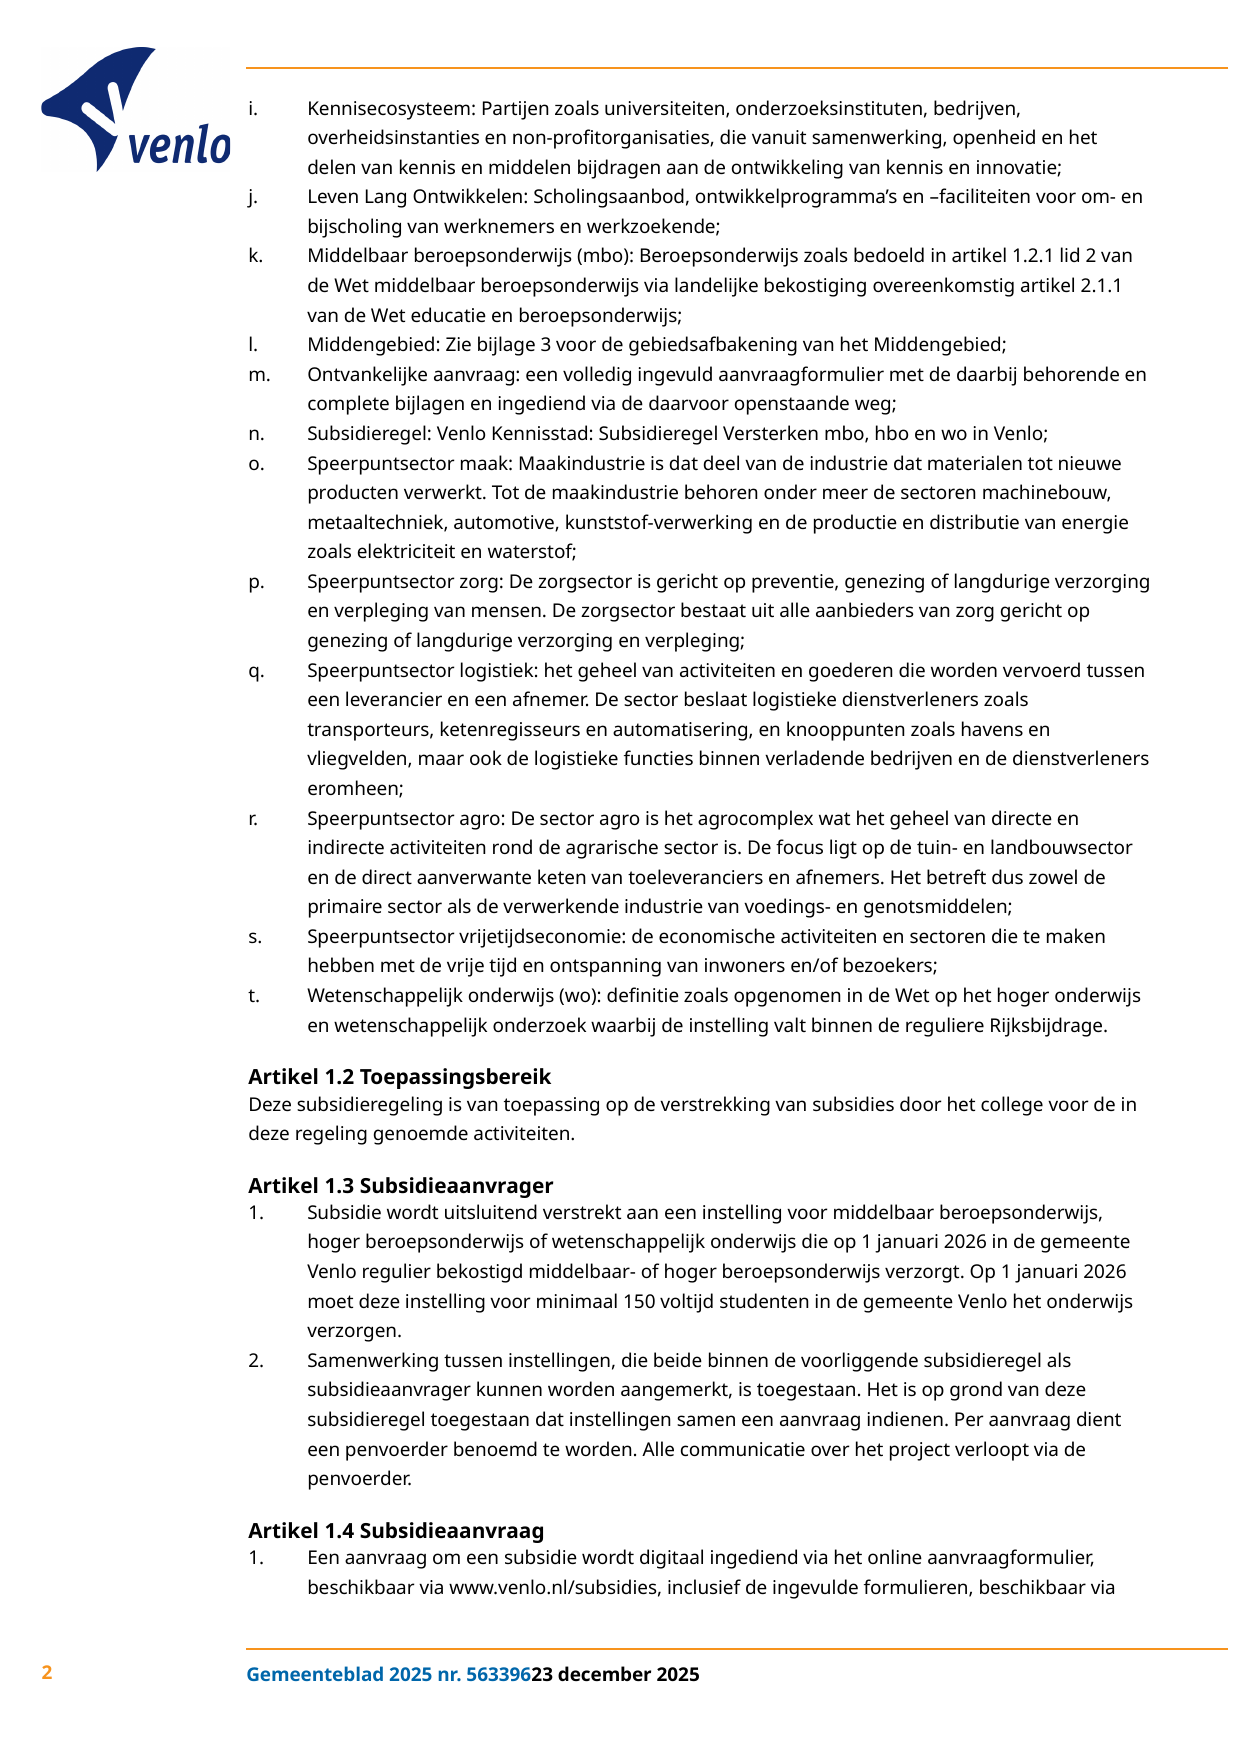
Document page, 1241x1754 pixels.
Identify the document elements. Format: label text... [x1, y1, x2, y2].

list Ontvankelijke aanvraag: een volledig ingevuld aanvraagformulier met de daarbij behorende en complete bijlagen en ingediend via de daarvoor openstaande weg; [248, 361, 1152, 416]
text Artikel 1.3 Subsidieaanvrager [248, 1171, 1152, 1199]
list Speerpuntsector logistiek: het geheel van activiteiten en goederen die worden vervoerd tussen een leverancier en een afnemer. De sector beslaat logistieke dienstverleners zoals transporteurs, ketenregisseurs en automatisering, en knooppunten zoals havens en vliegvelden, maar ook de logistieke functies binnen verladende bedrijven en de dienstverleners eromheen; [248, 657, 1152, 801]
list Een aanvraag om een subsidie wordt digitaal ingediend via het online aanvraagformulier, beschikbaar via www.venlo.nl/subsidies, inclusief de ingevulde formulieren, beschikbaar via [248, 1544, 1152, 1599]
list Speerpuntsector agro: De sector agro is het agrocomplex wat het geheel van directe en indirecte activiteiten rond de agrarische sector is. De focus ligt op de tuin- en landbouwsector en de direct aanverwante keten van toeleveranciers en afnemers. Het betreft dus zowel de primaire sector als de verwerkende industrie van voedings- en genotsmiddelen; [248, 805, 1152, 919]
list Middelbaar beroepsonderwijs (mbo): Beroepsonderwijs zoals bedoeld in artikel 1.2.1 lid 2 van de Wet middelbaar beroepsonderwijs via landelijke bekostiging overeenkomstig artikel 2.1.1 van de Wet educatie en beroepsonderwijs; [248, 243, 1152, 328]
list Leven Lang Ontwikkelen: Scholingsaanbod, ontwikkelprogramma’s en –faciliteiten voor om- en bijscholing van werknemers en werkzoekende; [248, 183, 1152, 239]
list Speerpuntsector maak: Maakindustrie is dat deel van de industrie dat materialen tot nieuwe producten verwerkt. Tot de maakindustrie behoren onder meer de sectoren machinebouw, metaaltechniek, automotive, kunststof-verwerking en de productie en distributie van energie zoals elektriciteit en waterstof; [248, 450, 1152, 564]
text Artikel 1.2 Toepassingsbereik [248, 1062, 1152, 1091]
list Subsidie wordt uitsluitend verstrekt aan een instelling voor middelbaar beroepsonderwijs, hoger beroepsonderwijs of wetenschappelijk onderwijs die op 1 januari 2026 in de gemeente Venlo regulier bekostigd middelbaar- of hoger beroepsonderwijs verzorgt. Op 1 januari 2026 moet deze instelling voor minimaal 150 voltijd studenten in de gemeente Venlo het onderwijs verzorgen. [248, 1199, 1152, 1343]
list Wetenschappelijk onderwijs (wo): definitie zoals opgenomen in de Wet op het hoger onderwijs en wetenschappelijk onderzoek waarbij de instelling valt binnen de reguliere Rijksbijdrage. [248, 982, 1152, 1038]
list Samenwerking tussen instellingen, die beide binnen de voorliggende subsidieregel als subsidieaanvrager kunnen worden aangemerkt, is toegestaan. Het is op grond van deze subsidieregel toegestaan dat instellingen samen een aanvraag indienen. Per aanvraag dient een penvoerder benoemd te worden. Alle communicatie over het project verloopt via de penvoerder. [248, 1347, 1152, 1491]
list Kennisecosysteem: Partijen zoals universiteiten, onderzoeksinstituten, bedrijven, overheidsinstanties en non-profitorganisaties, die vanuit samenwerking, openheid en het delen van kennis en middelen bijdragen aan de ontwikkeling van kennis en innovatie; [248, 95, 1152, 180]
list Speerpuntsector vrijetijdseconomie: de economische activiteiten en sectoren die te maken hebben met de vrije tijd en ontspanning van inwoners en/of bezoekers; [248, 923, 1152, 978]
text Artikel 1.4 Subsidieaanvraag [248, 1516, 1152, 1544]
list Speerpuntsector zorg: De zorgsector is gericht op preventie, genezing of langdurige verzorging en verpleging van mensen. De zorgsector bestaat uit alle aanbieders van zorg gericht op genezing of langdurige verzorging en verpleging; [248, 568, 1152, 653]
list Middengebied: Zie bijlage 3 voor de gebiedsafbakening van het Middengebied; [248, 331, 1152, 357]
picture [41, 47, 231, 172]
list Subsidieregel: Venlo Kennisstad: Subsidieregel Versterken mbo, hbo en wo in Venlo; [248, 420, 1152, 446]
text Deze subsidieregeling is van toepassing op de verstrekking van subsidies door het college voor de in deze regeling genoemde activiteiten. [248, 1091, 1152, 1146]
